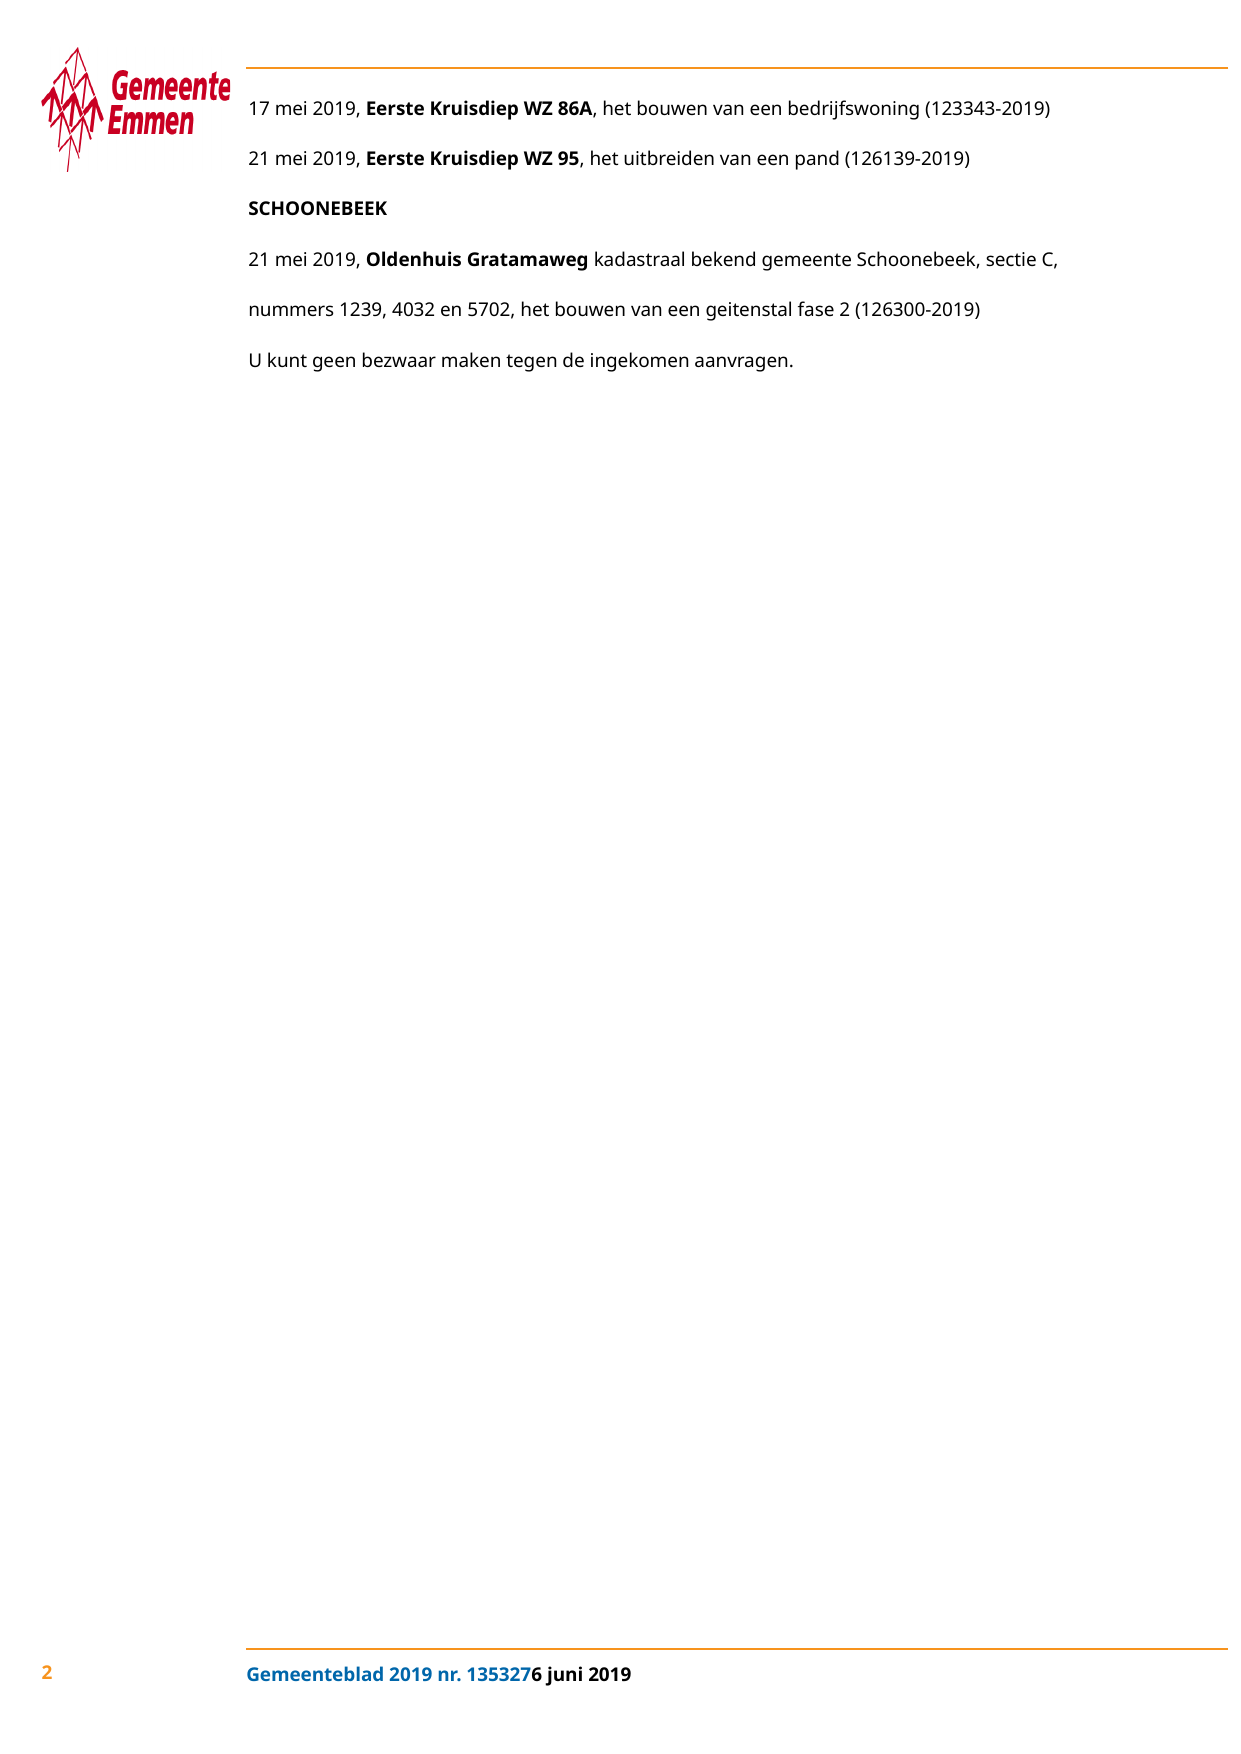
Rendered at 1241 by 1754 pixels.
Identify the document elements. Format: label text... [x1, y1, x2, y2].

text nummers 1239, 4032 en 5702, het bouwen van een geitenstal fase 2 (126300-2019) [248, 296, 1152, 322]
text 21 mei 2019, Eerste Kruisdiep WZ 95, het uitbreiden van een pand (126139-2019) [248, 145, 1152, 171]
text 21 mei 2019, Oldenhuis Gratamaweg kadastraal bekend gemeente Schoonebeek, sectie C, [248, 246, 1152, 272]
picture [41, 47, 231, 172]
text SCHOONEBEEK [248, 196, 1152, 221]
text U kunt geen bezwaar maken tegen de ingekomen aanvragen. [248, 347, 1152, 373]
text 17 mei 2019, Eerste Kruisdiep WZ 86A, het bouwen van een bedrijfswoning (123343-2019) [248, 95, 1152, 121]
